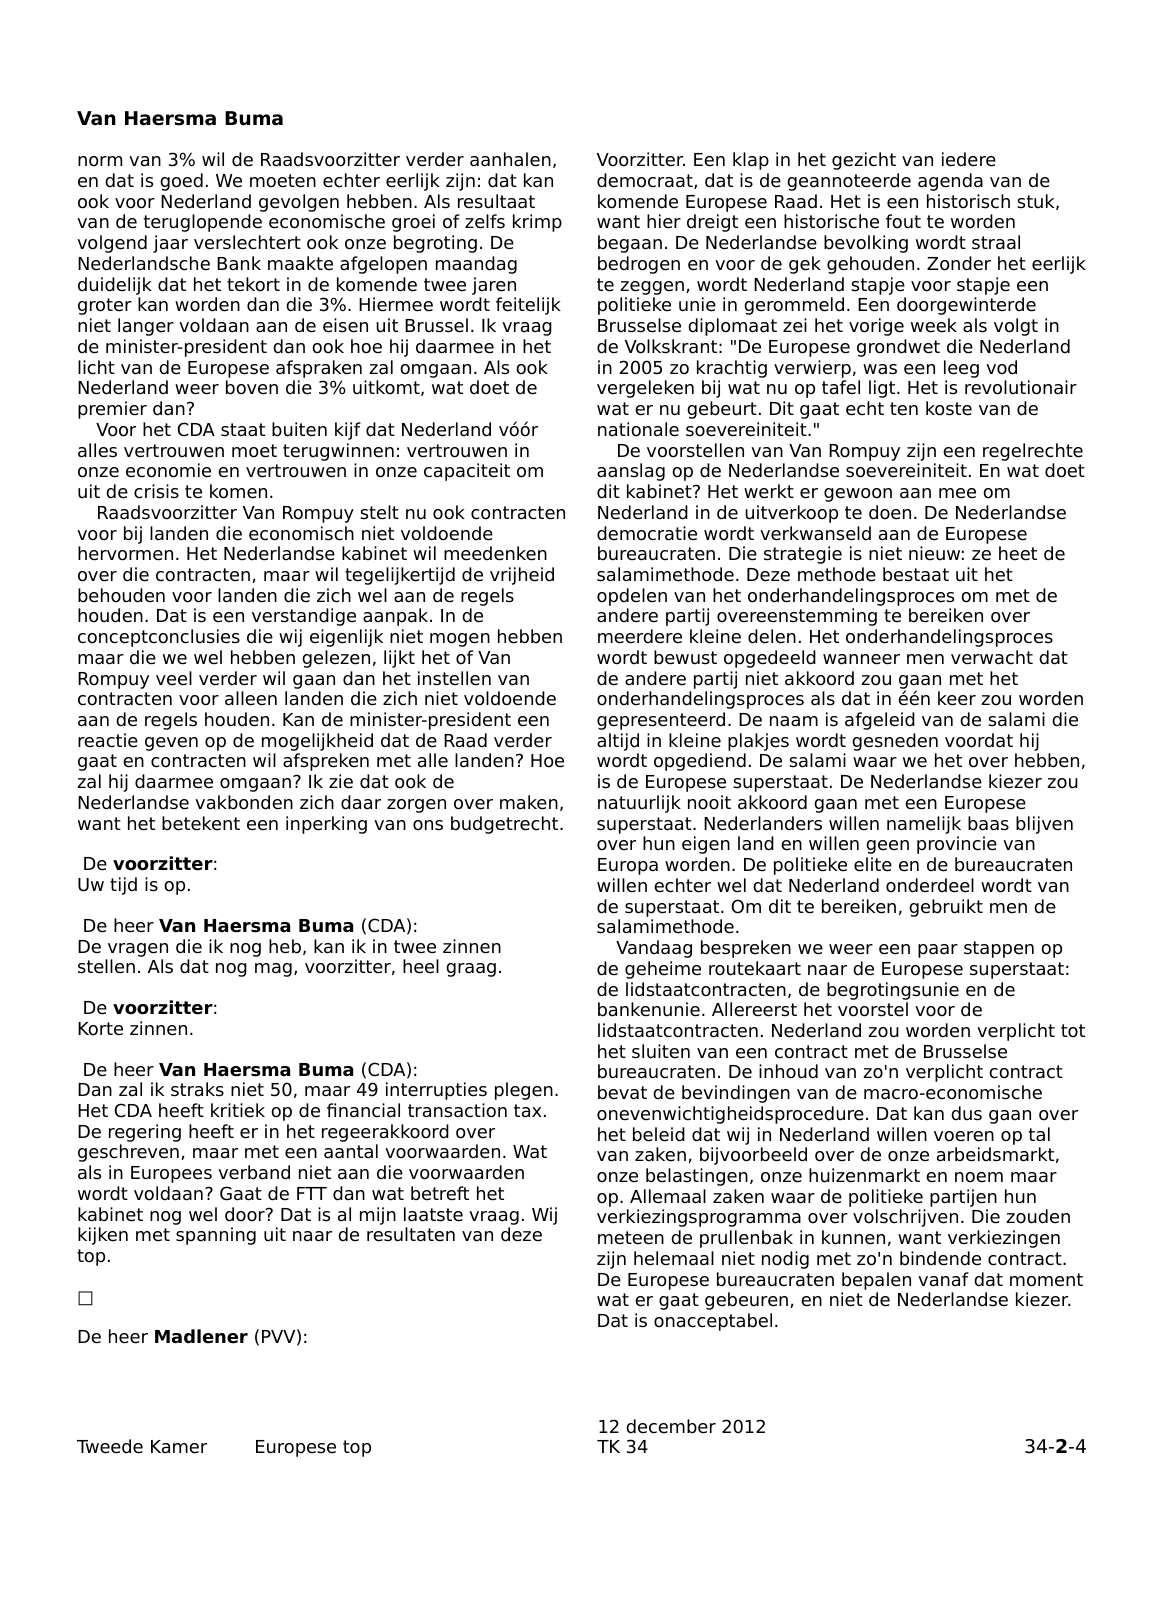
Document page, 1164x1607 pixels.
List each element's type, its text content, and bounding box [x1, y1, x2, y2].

text De voorzitter: [77, 998, 567, 1019]
text Korte zinnen. [77, 1019, 567, 1039]
text Voor het CDA staat buiten kijf dat Nederland vóór alles vertrouwen moet terugwinnen: vertrouwen in onze economie en vertrouwen in onze capaciteit om uit de crisis te komen. [77, 420, 567, 503]
text norm van 3% wil de Raadsvoorzitter verder aanhalen, en dat is goed. We moeten echter eerlijk zijn: dat kan ook voor Nederland gevolgen hebben. Als resultaat van de teruglopende economische groei of zelfs krimp volgend jaar verslechtert ook onze begroting. De Nederlandsche Bank maakte afgelopen maandag duidelijk dat het tekort in de komende twee jaren groter kan worden dan die 3%. Hiermee wordt feitelijk niet langer voldaan aan de eisen uit Brussel. Ik vraag de minister-president dan ook hoe hij daarmee in het licht van de Europese afspraken zal omgaan. Als ook Nederland weer boven die 3% uitkomt, wat doet de premier dan? [77, 150, 567, 420]
text De heer Van Haersma Buma (CDA): [77, 916, 567, 936]
text De voorstellen van Van Rompuy zijn een regelrechte aanslag op de Nederlandse soevereiniteit. En wat doet dit kabinet? Het werkt er gewoon aan mee om Nederland in de uitverkoop te doen. De Nederlandse democratie wordt verkwanseld aan de Europese bureaucraten. Die strategie is niet nieuw: ze heet de salamimethode. Deze methode bestaat uit het opdelen van het onderhandelingsproces om met de andere partij overeenstemming te bereiken over meerdere kleine delen. Het onderhandelingsproces wordt bewust opgedeeld wanneer men verwacht dat de andere partij niet akkoord zou gaan met het onderhandelingsproces als dat in één keer zou worden gepresenteerd. De naam is afgeleid van de salami die altijd in kleine plakjes wordt gesneden voordat hij wordt opgediend. De salami waar we het over hebben, is de Europese superstaat. De Nederlandse kiezer zou natuurlijk nooit akkoord gaan met een Europese superstaat. Nederlanders willen namelijk baas blijven over hun eigen land en willen geen provincie van Europa worden. De politieke elite en de bureaucraten willen echter wel dat Nederland onderdeel wordt van de superstaat. Om dit te bereiken, gebruikt men de salamimethode. [596, 440, 1087, 938]
text Raadsvoorzitter Van Rompuy stelt nu ook contracten voor bij landen die economisch niet voldoende hervormen. Het Nederlandse kabinet wil meedenken over die contracten, maar wil tegelijkertijd de vrijheid behouden voor landen die zich wel aan de regels houden. Dat is een verstandige aanpak. In de conceptconclusies die wij eigenlijk niet mogen hebben maar die we wel hebben gelezen, lijkt het of Van Rompuy veel verder wil gaan dan het instellen van contracten voor alleen landen die zich niet voldoende aan de regels houden. Kan de minister-president een reactie geven op de mogelijkheid dat de Raad verder gaat en contracten wil afspreken met alle landen? Hoe zal hij daarmee omgaan? Ik zie dat ook de Nederlandse vakbonden zich daar zorgen over maken, want het betekent een inperking van ons budgetrecht. [77, 503, 567, 834]
text Dan zal ik straks niet 50, maar 49 interrupties plegen. Het CDA heeft kritiek op de financial transaction tax. De regering heeft er in het regeerakkoord over geschreven, maar met een aantal voorwaarden. Wat als in Europees verband niet aan die voorwaarden wordt voldaan? Gaat de FTT dan wat betreft het kabinet nog wel door? Dat is al mijn laatste vraag. Wij kijken met spanning uit naar de resultaten van deze top. [77, 1080, 567, 1267]
text De heer Madlener (PVV): [77, 1327, 567, 1348]
text De heer Van Haersma Buma (CDA): [77, 1059, 567, 1080]
text □ [77, 1287, 567, 1307]
text Uw tijd is op. [77, 875, 567, 896]
text De voorzitter: [77, 854, 567, 875]
text De vragen die ik nog heb, kan ik in twee zinnen stellen. Als dat nog mag, voorzitter, heel graag. [77, 936, 567, 978]
text Vandaag bespreken we weer een paar stappen op de geheime routekaart naar de Europese superstaat: de lidstaatcontracten, de begrotingsunie en de bankenunie. Allereerst het voorstel voor de lidstaatcontracten. Nederland zou worden verplicht tot het sluiten van een contract met de Brusselse bureaucraten. De inhoud van zo'n verplicht contract bevat de bevindingen van de macro-economische onevenwichtigheidsprocedure. Dat kan dus gaan over het beleid dat wij in Nederland willen voeren op tal van zaken, bijvoorbeeld over de onze arbeidsmarkt, onze belastingen, onze huizenmarkt en noem maar op. Allemaal zaken waar de politieke partijen hun verkiezingsprogramma over volschrijven. Die zouden meteen de prullenbak in kunnen, want verkiezingen zijn helemaal niet nodig met zo'n bindende contract. De Europese bureaucraten bepalen vanaf dat moment wat er gaat gebeuren, en niet de Nederlandse kiezer. Dat is onacceptabel. [596, 938, 1087, 1332]
text Voorzitter. Een klap in het gezicht van iedere democraat, dat is de geannoteerde agenda van de komende Europese Raad. Het is een historisch stuk, want hier dreigt een historische fout te worden begaan. De Nederlandse bevolking wordt straal bedrogen en voor de gek gehouden. Zonder het eerlijk te zeggen, wordt Nederland stapje voor stapje een politieke unie in gerommeld. Een doorgewinterde Brusselse diplomaat zei het vorige week als volgt in de Volkskrant: "De Europese grondwet die Nederland in 2005 zo krachtig verwierp, was een leeg vod vergeleken bij wat nu op tafel ligt. Het is revolutionair wat er nu gebeurt. Dit gaat echt ten koste van de nationale soevereiniteit." [596, 150, 1087, 440]
